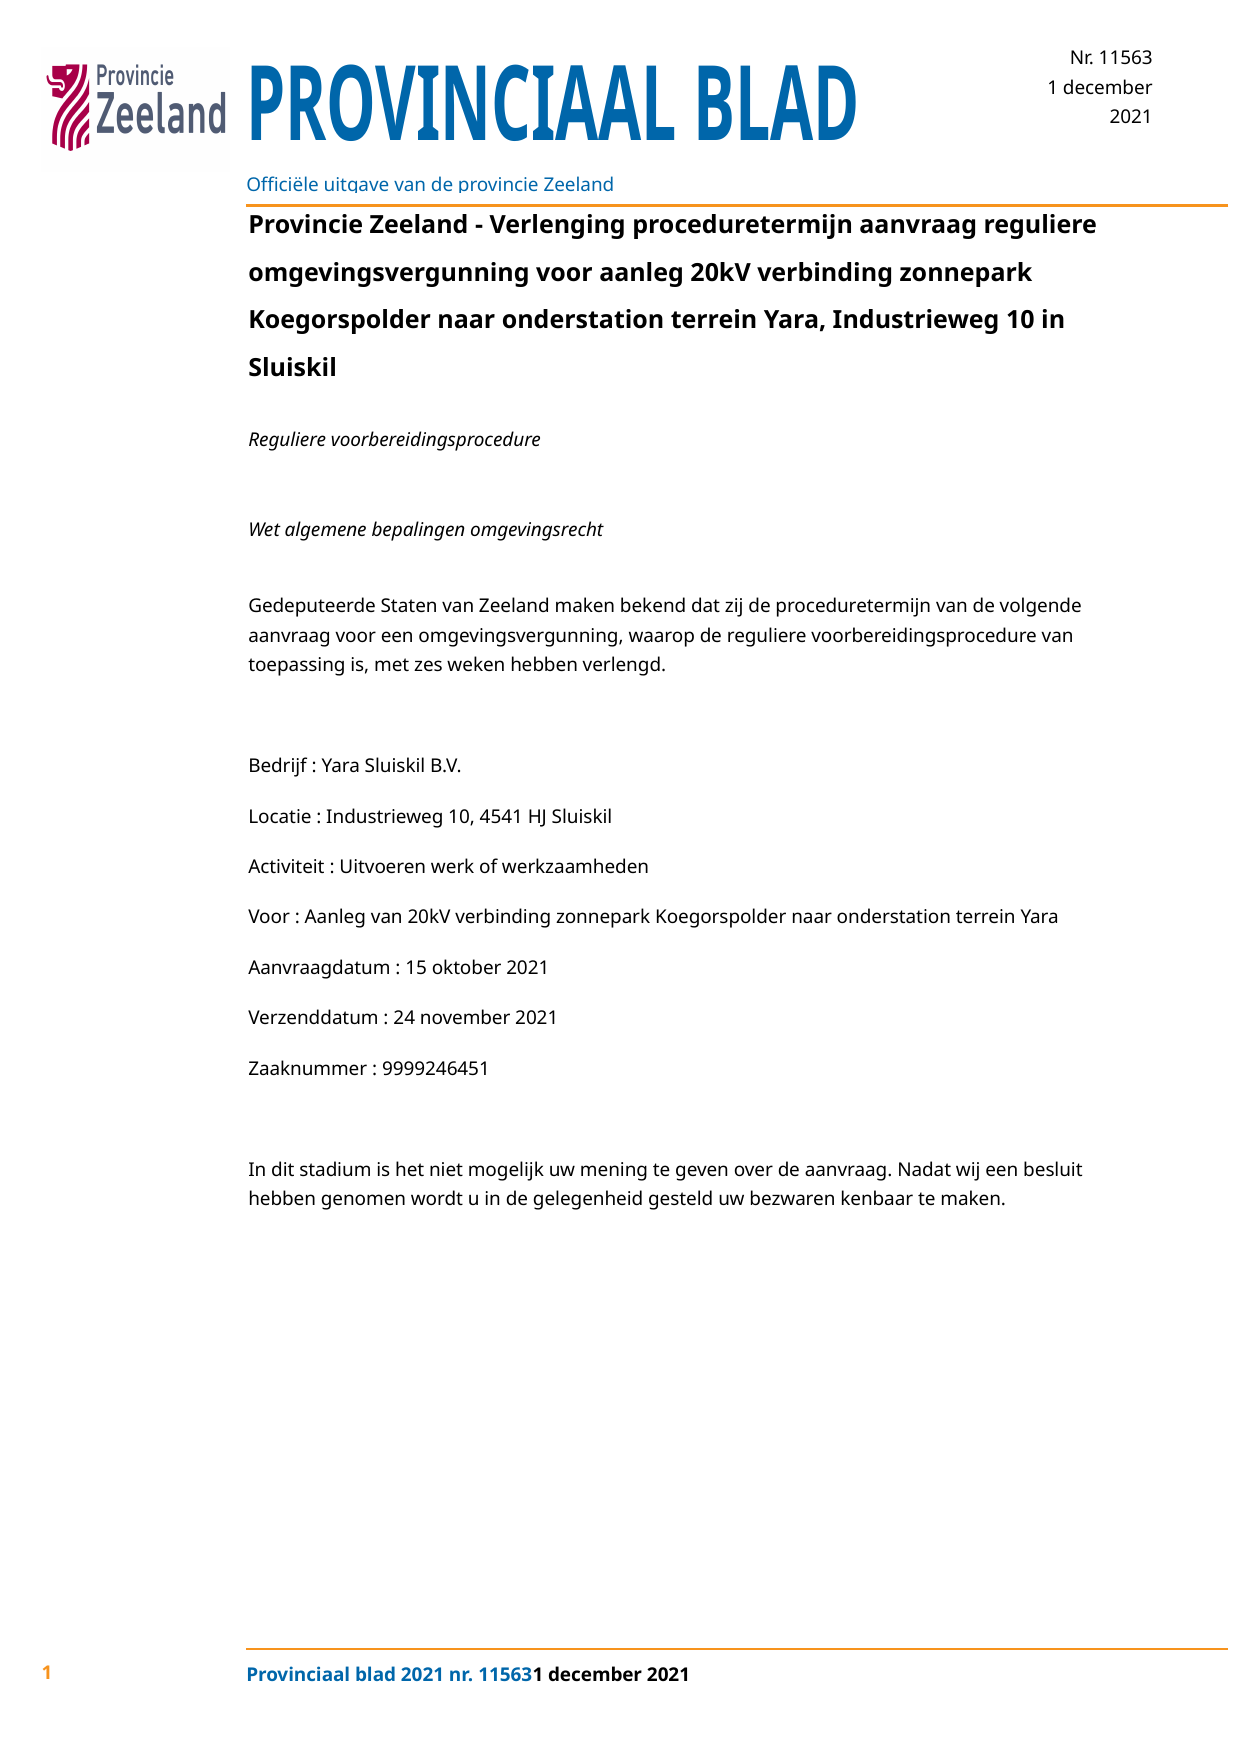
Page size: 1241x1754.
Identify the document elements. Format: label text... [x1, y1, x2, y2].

text Reguliere voorbereidingsprocedure [248, 427, 1152, 452]
text Bedrijf : Yara Sluiskil B.V. [248, 752, 1152, 778]
text Provincie Zeeland - Verlenging proceduretermijn aanvraag reguliere omgevingsvergunning voor aanleg 20kV verbinding zonnepark Koegorspolder naar onderstation terrein Yara, Industrieweg 10 in Sluiskil [248, 207, 1152, 384]
text Locatie : Industrieweg 10, 4541 HJ Sluiskil [248, 803, 1152, 829]
text Wet algemene bepalingen omgevingsrecht [248, 516, 1152, 542]
text Verzenddatum : 24 november 2021 [248, 1004, 1152, 1030]
text Voor : Aanleg van 20kV verbinding zonnepark Koegorspolder naar onderstation terrein Yara [248, 904, 1152, 929]
text Activiteit : Uitvoeren werk of werkzaamheden [248, 853, 1152, 879]
text Aanvraagdatum : 15 oktober 2021 [248, 954, 1152, 980]
text Gedeputeerde Staten van Zeeland maken bekend dat zij de proceduretermijn van de volgende aanvraag voor een omgevingsvergunning, waarop de reguliere voorbereidingsprocedure van toepassing is, met zes weken hebben verlengd. [248, 592, 1152, 677]
picture [41, 47, 231, 172]
text Zaaknummer : 9999246451 [248, 1055, 1152, 1081]
text In dit stadium is het niet mogelijk uw mening te geven over de aanvraag. Nadat wij een besluit hebben genomen wordt u in de gelegenheid gesteld uw bezwaren kenbaar te maken. [248, 1156, 1152, 1211]
